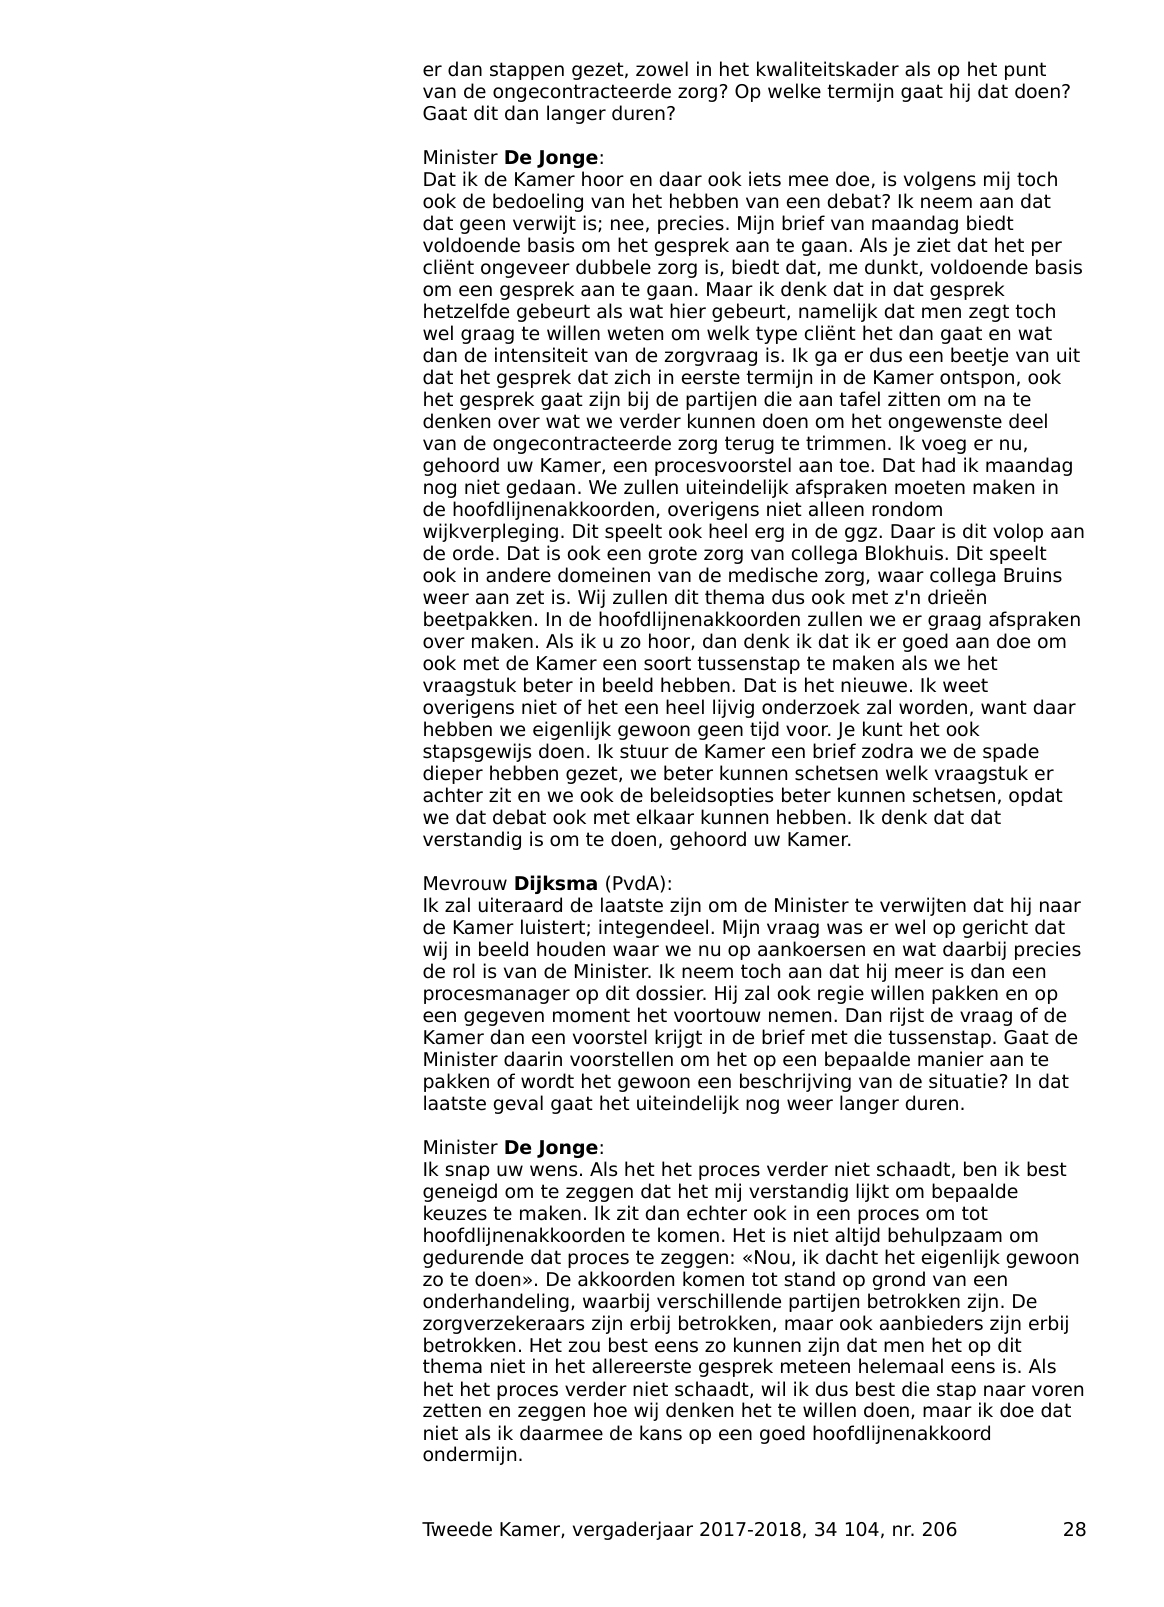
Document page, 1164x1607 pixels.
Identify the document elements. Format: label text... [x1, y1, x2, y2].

text Ik zal uiteraard de laatste zijn om de Minister te verwijten dat hij naar de Kamer luistert; integendeel. Mijn vraag was er wel op gericht dat wij in beeld houden waar we nu op aankoersen en wat daarbij precies de rol is van de Minister. Ik neem toch aan dat hij meer is dan een procesmanager op dit dossier. Hij zal ook regie willen pakken en op een gegeven moment het voortouw nemen. Dan rijst de vraag of de Kamer dan een voorstel krijgt in de brief met die tussenstap. Gaat de Minister daarin voorstellen om het op een bepaalde manier aan te pakken of wordt het gewoon een beschrijving van de situatie? In dat laatste geval gaat het uiteindelijk nog weer langer duren. [422, 895, 1087, 1114]
text Ik snap uw wens. Als het het proces verder niet schaadt, ben ik best geneigd om te zeggen dat het mij verstandig lijkt om bepaalde keuzes te maken. Ik zit dan echter ook in een proces om tot hoofdlijnenakkoorden te komen. Het is niet altijd behulpzaam om gedurende dat proces te zeggen: «Nou, ik dacht het eigenlijk gewoon zo te doen». De akkoorden komen tot stand op grond van een onderhandeling, waarbij verschillende partijen betrokken zijn. De zorgverzekeraars zijn erbij betrokken, maar ook aanbieders zijn erbij betrokken. Het zou best eens zo kunnen zijn dat men het op dit thema niet in het allereerste gesprek meteen helemaal eens is. Als het het proces verder niet schaadt, wil ik dus best die stap naar voren zetten en zeggen hoe wij denken het te willen doen, maar ik doe dat niet als ik daarmee de kans op een goed hoofdlijnenakkoord ondermijn. [422, 1159, 1087, 1466]
text Mevrouw Dijksma (PvdA): [422, 873, 1087, 895]
text Dat ik de Kamer hoor en daar ook iets mee doe, is volgens mij toch ook de bedoeling van het hebben van een debat? Ik neem aan dat dat geen verwijt is; nee, precies. Mijn brief van maandag biedt voldoende basis om het gesprek aan te gaan. Als je ziet dat het per cliënt ongeveer dubbele zorg is, biedt dat, me dunkt, voldoende basis om een gesprek aan te gaan. Maar ik denk dat in dat gesprek hetzelfde gebeurt als wat hier gebeurt, namelijk dat men zegt toch wel graag te willen weten om welk type cliënt het dan gaat en wat dan de intensiteit van de zorgvraag is. Ik ga er dus een beetje van uit dat het gesprek dat zich in eerste termijn in de Kamer ontspon, ook het gesprek gaat zijn bij de partijen die aan tafel zitten om na te denken over wat we verder kunnen doen om het ongewenste deel van de ongecontracteerde zorg terug te trimmen. Ik voeg er nu, gehoord uw Kamer, een procesvoorstel aan toe. Dat had ik maandag nog niet gedaan. We zullen uiteindelijk afspraken moeten maken in de hoofdlijnenakkoorden, overigens niet alleen rondom wijkverpleging. Dit speelt ook heel erg in de ggz. Daar is dit volop aan de orde. Dat is ook een grote zorg van collega Blokhuis. Dit speelt ook in andere domeinen van de medische zorg, waar collega Bruins weer aan zet is. Wij zullen dit thema dus ook met z'n drieën beetpakken. In de hoofdlijnenakkoorden zullen we er graag afspraken over maken. Als ik u zo hoor, dan denk ik dat ik er goed aan doe om ook met de Kamer een soort tussenstap te maken als we het vraagstuk beter in beeld hebben. Dat is het nieuwe. Ik weet overigens niet of het een heel lijvig onderzoek zal worden, want daar hebben we eigenlijk gewoon geen tijd voor. Je kunt het ook stapsgewijs doen. Ik stuur de Kamer een brief zodra we de spade dieper hebben gezet, we beter kunnen schetsen welk vraagstuk er achter zit en we ook de beleidsopties beter kunnen schetsen, opdat we dat debat ook met elkaar kunnen hebben. Ik denk dat dat verstandig is om te doen, gehoord uw Kamer. [422, 169, 1087, 851]
text Minister De Jonge: [422, 1137, 1087, 1159]
text Minister De Jonge: [422, 147, 1087, 169]
text er dan stappen gezet, zowel in het kwaliteitskader als op het punt van de ongecontracteerde zorg? Op welke termijn gaat hij dat doen? Gaat dit dan langer duren? [422, 59, 1087, 125]
